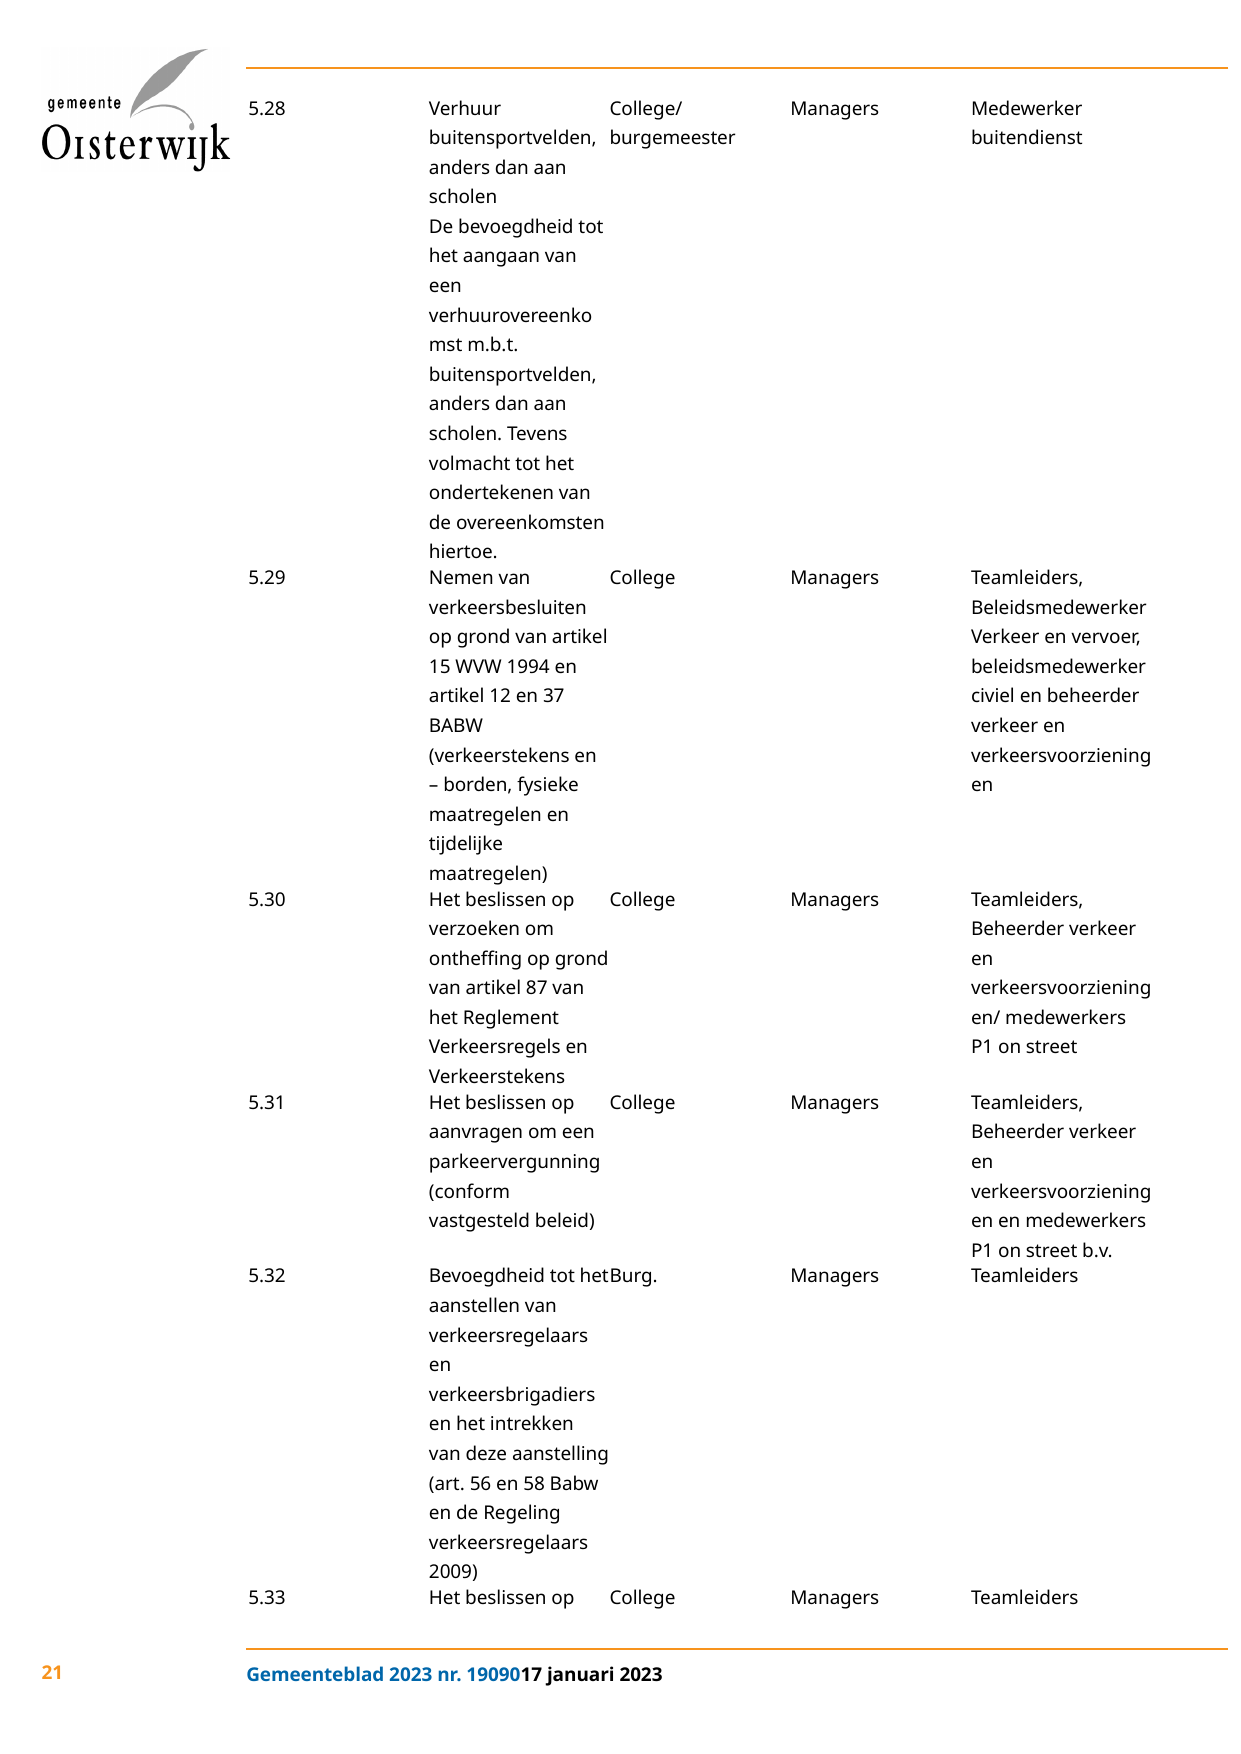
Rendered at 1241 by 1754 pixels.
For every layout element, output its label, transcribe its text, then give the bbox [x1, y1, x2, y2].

table_cell Managers [790, 886, 971, 1089]
table_cell Medewerker buitendienst [971, 95, 1152, 564]
table_cell 5.32 [248, 1263, 429, 1584]
table_cell Nemen van verkeersbesluiten op grond van artikel 15 WVW 1994 en artikel 12 en 37 BABW (verkeerstekens en – borden, fysieke maatregelen en tijdelijke maatregelen) [429, 564, 609, 886]
table_cell 5.28 [248, 95, 429, 564]
table_cell Managers [790, 1584, 971, 1610]
table_cell 5.31 [248, 1089, 429, 1263]
table_cell 5.33 [248, 1584, 429, 1610]
table_cell Teamleiders [971, 1584, 1152, 1610]
table_cell Bevoegdheid tot het aanstellen van verkeersregelaars en verkeersbrigadiers en het intrekken van deze aanstelling (art. 56 en 58 Babw en de Regeling verkeersregelaars 2009) [429, 1263, 609, 1584]
table_cell Teamleiders, Beheerder verkeer en verkeersvoorzieningen/ medewerkers P1 on street [971, 886, 1152, 1089]
table_cell College/burgemeester [609, 95, 790, 564]
table_cell College [609, 564, 790, 886]
picture [41, 47, 231, 172]
table_cell Managers [790, 95, 971, 564]
table_cell Teamleiders, Beleidsmedewerker Verkeer en vervoer, beleidsmedewerker civiel en beheerder verkeer en verkeersvoorzieningen [971, 564, 1152, 886]
table_cell Het beslissen op aanvragen om een parkeervergunning (conform vastgesteld beleid) [429, 1089, 609, 1263]
table_cell College [609, 1584, 790, 1610]
table_cell Het beslissen op verzoeken om ontheffing op grond van artikel 87 van het Reglement Verkeersregels en Verkeerstekens [429, 886, 609, 1089]
table_cell Managers [790, 1089, 971, 1263]
table_cell Managers [790, 564, 971, 886]
table_cell College [609, 886, 790, 1089]
table_cell Teamleiders [971, 1263, 1152, 1584]
table_cell Burg. [609, 1263, 790, 1584]
table_cell Verhuur buitensportvelden, anders dan aan scholen De bevoegdheid tot het aangaan van een verhuurovereenkomst m.b.t. buitensportvelden, anders dan aan scholen. Tevens volmacht tot het ondertekenen van de overeenkomsten hiertoe. [429, 95, 609, 564]
table_cell Teamleiders, Beheerder verkeer en verkeersvoorzieningen en medewerkers P1 on street b.v. [971, 1089, 1152, 1263]
table_cell Het beslissen op [429, 1584, 609, 1610]
table_cell 5.29 [248, 564, 429, 886]
table_cell Managers [790, 1263, 971, 1584]
table_cell College [609, 1089, 790, 1263]
table_cell 5.30 [248, 886, 429, 1089]
